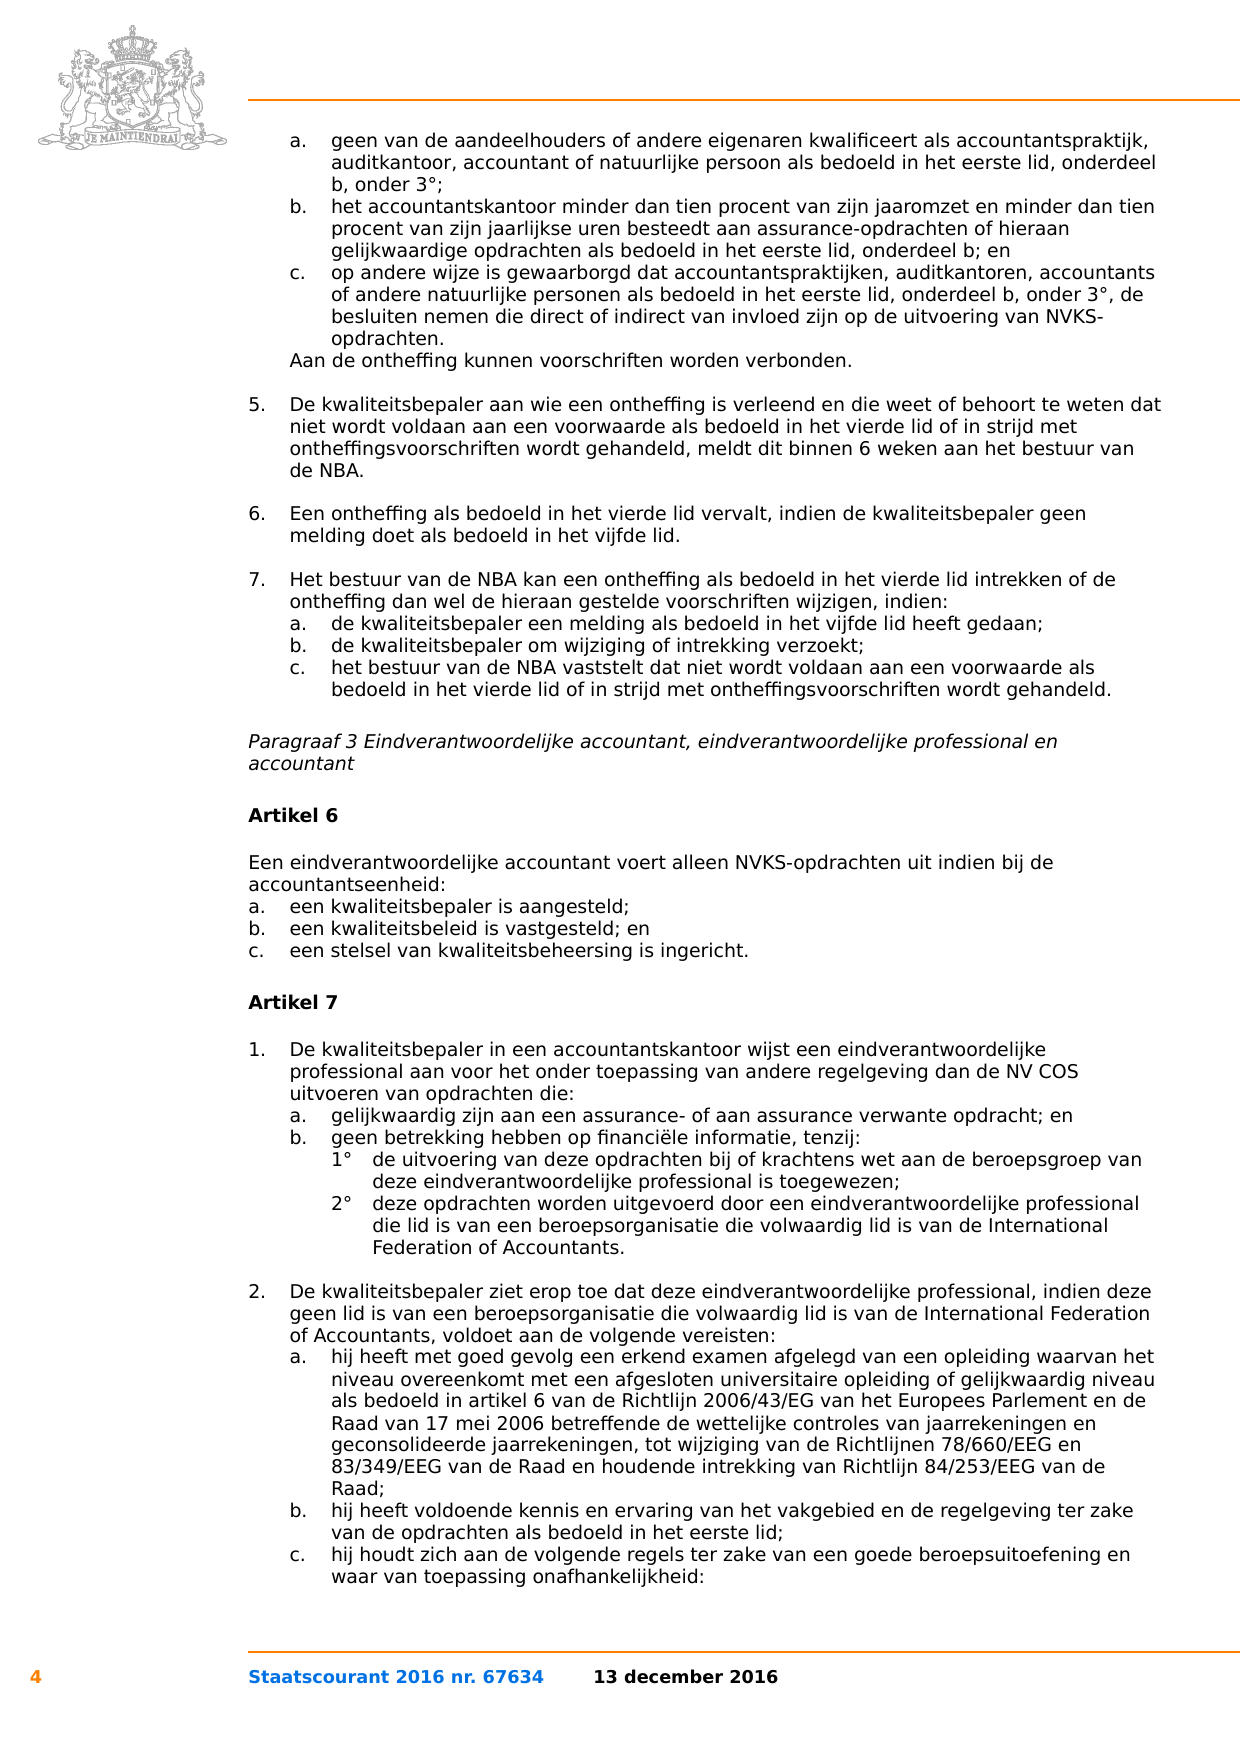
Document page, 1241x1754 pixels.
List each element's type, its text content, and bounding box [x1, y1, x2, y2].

text Aan de ontheffing kunnen voorschriften worden verbonden. [289, 350, 1163, 372]
text 2° deze opdrachten worden uitgevoerd door een eindverantwoordelijke professional die lid is van een beroepsorganisatie die volwaardig lid is van de International Federation of Accountants. [331, 1193, 1163, 1259]
text Een eindverantwoordelijke accountant voert alleen NVKS-opdrachten uit indien bij de accountantseenheid: [248, 852, 1163, 896]
text c. op andere wijze is gewaarborgd dat accountantspraktijken, auditkantoren, accountants of andere natuurlijke personen als bedoeld in het eerste lid, onderdeel b, onder 3°, de besluiten nemen die direct of indirect van invloed zijn op de uitvoering van NVKS-opdrachten. [289, 262, 1163, 350]
text c. hij houdt zich aan de volgende regels ter zake van een goede beroepsuitoefening en waar van toepassing onafhankelijkheid: [289, 1544, 1163, 1588]
text c. een stelsel van kwaliteitsbeheersing is ingericht. [248, 940, 1163, 962]
subtitle Paragraaf 3 Eindverantwoordelijke accountant, eindverantwoordelijke professional en accountant [248, 731, 1163, 775]
text 2. De kwaliteitsbepaler ziet erop toe dat deze eindverantwoordelijke professional, indien deze geen lid is van een beroepsorganisatie die volwaardig lid is van de International Federation of Accountants, voldoet aan de volgende vereisten: [248, 1281, 1163, 1346]
text 5. De kwaliteitsbepaler aan wie een ontheffing is verleend en die weet of behoort te weten dat niet wordt voldaan aan een voorwaarde als bedoeld in het vierde lid of in strijd met ontheffingsvoorschriften wordt gehandeld, meldt dit binnen 6 weken aan het bestuur van de NBA. [248, 393, 1163, 481]
text 1° de uitvoering van deze opdrachten bij of krachtens wet aan de beroepsgroep van deze eindverantwoordelijke professional is toegewezen; [331, 1149, 1163, 1193]
text b. hij heeft voldoende kennis en ervaring van het vakgebied en de regelgeving ter zake van de opdrachten als bedoeld in het eerste lid; [289, 1500, 1163, 1544]
subtitle Artikel 7 [248, 992, 1163, 1014]
text 7. Het bestuur van de NBA kan een ontheffing als bedoeld in het vierde lid intrekken of de ontheffing dan wel de hieraan gestelde voorschriften wijzigen, indien: [248, 569, 1163, 613]
text c. het bestuur van de NBA vaststelt dat niet wordt voldaan aan een voorwaarde als bedoeld in het vierde lid of in strijd met ontheffingsvoorschriften wordt gehandeld. [289, 657, 1163, 701]
text 1. De kwaliteitsbepaler in een accountantskantoor wijst een eindverantwoordelijke professional aan voor het onder toepassing van andere regelgeving dan de NV COS uitvoeren van opdrachten die: [248, 1039, 1163, 1105]
text a. de kwaliteitsbepaler een melding als bedoeld in het vijfde lid heeft gedaan; [289, 613, 1163, 635]
picture [38, 25, 227, 150]
text a. hij heeft met goed gevolg een erkend examen afgelegd van een opleiding waarvan het niveau overeenkomt met een afgesloten universitaire opleiding of gelijkwaardig niveau als bedoeld in artikel 6 van de Richtlijn 2006/43/EG van het Europees Parlement en de Raad van 17 mei 2006 betreffende de wettelijke controles van jaarrekeningen en geconsolideerde jaarrekeningen, tot wijziging van de Richtlijnen 78/660/EEG en 83/349/EEG van de Raad en houdende intrekking van Richtlijn 84/253/EEG van de Raad; [289, 1346, 1163, 1500]
text a. een kwaliteitsbepaler is aangesteld; [248, 896, 1163, 918]
text a. geen van de aandeelhouders of andere eigenaren kwalificeert als accountantspraktijk, auditkantoor, accountant of natuurlijke persoon als bedoeld in het eerste lid, onderdeel b, onder 3°; [289, 130, 1163, 196]
text a. gelijkwaardig zijn aan een assurance- of aan assurance verwante opdracht; en [289, 1105, 1163, 1127]
subtitle Artikel 6 [248, 805, 1163, 827]
text b. een kwaliteitsbeleid is vastgesteld; en [248, 918, 1163, 940]
text b. het accountantskantoor minder dan tien procent van zijn jaaromzet en minder dan tien procent van zijn jaarlijkse uren besteedt aan assurance-opdrachten of hieraan gelijkwaardige opdrachten als bedoeld in het eerste lid, onderdeel b; en [289, 196, 1163, 262]
text b. geen betrekking hebben op financiële informatie, tenzij: [289, 1127, 1163, 1149]
text 6. Een ontheffing als bedoeld in het vierde lid vervalt, indien de kwaliteitsbepaler geen melding doet als bedoeld in het vijfde lid. [248, 503, 1163, 547]
text b. de kwaliteitsbepaler om wijziging of intrekking verzoekt; [289, 635, 1163, 657]
